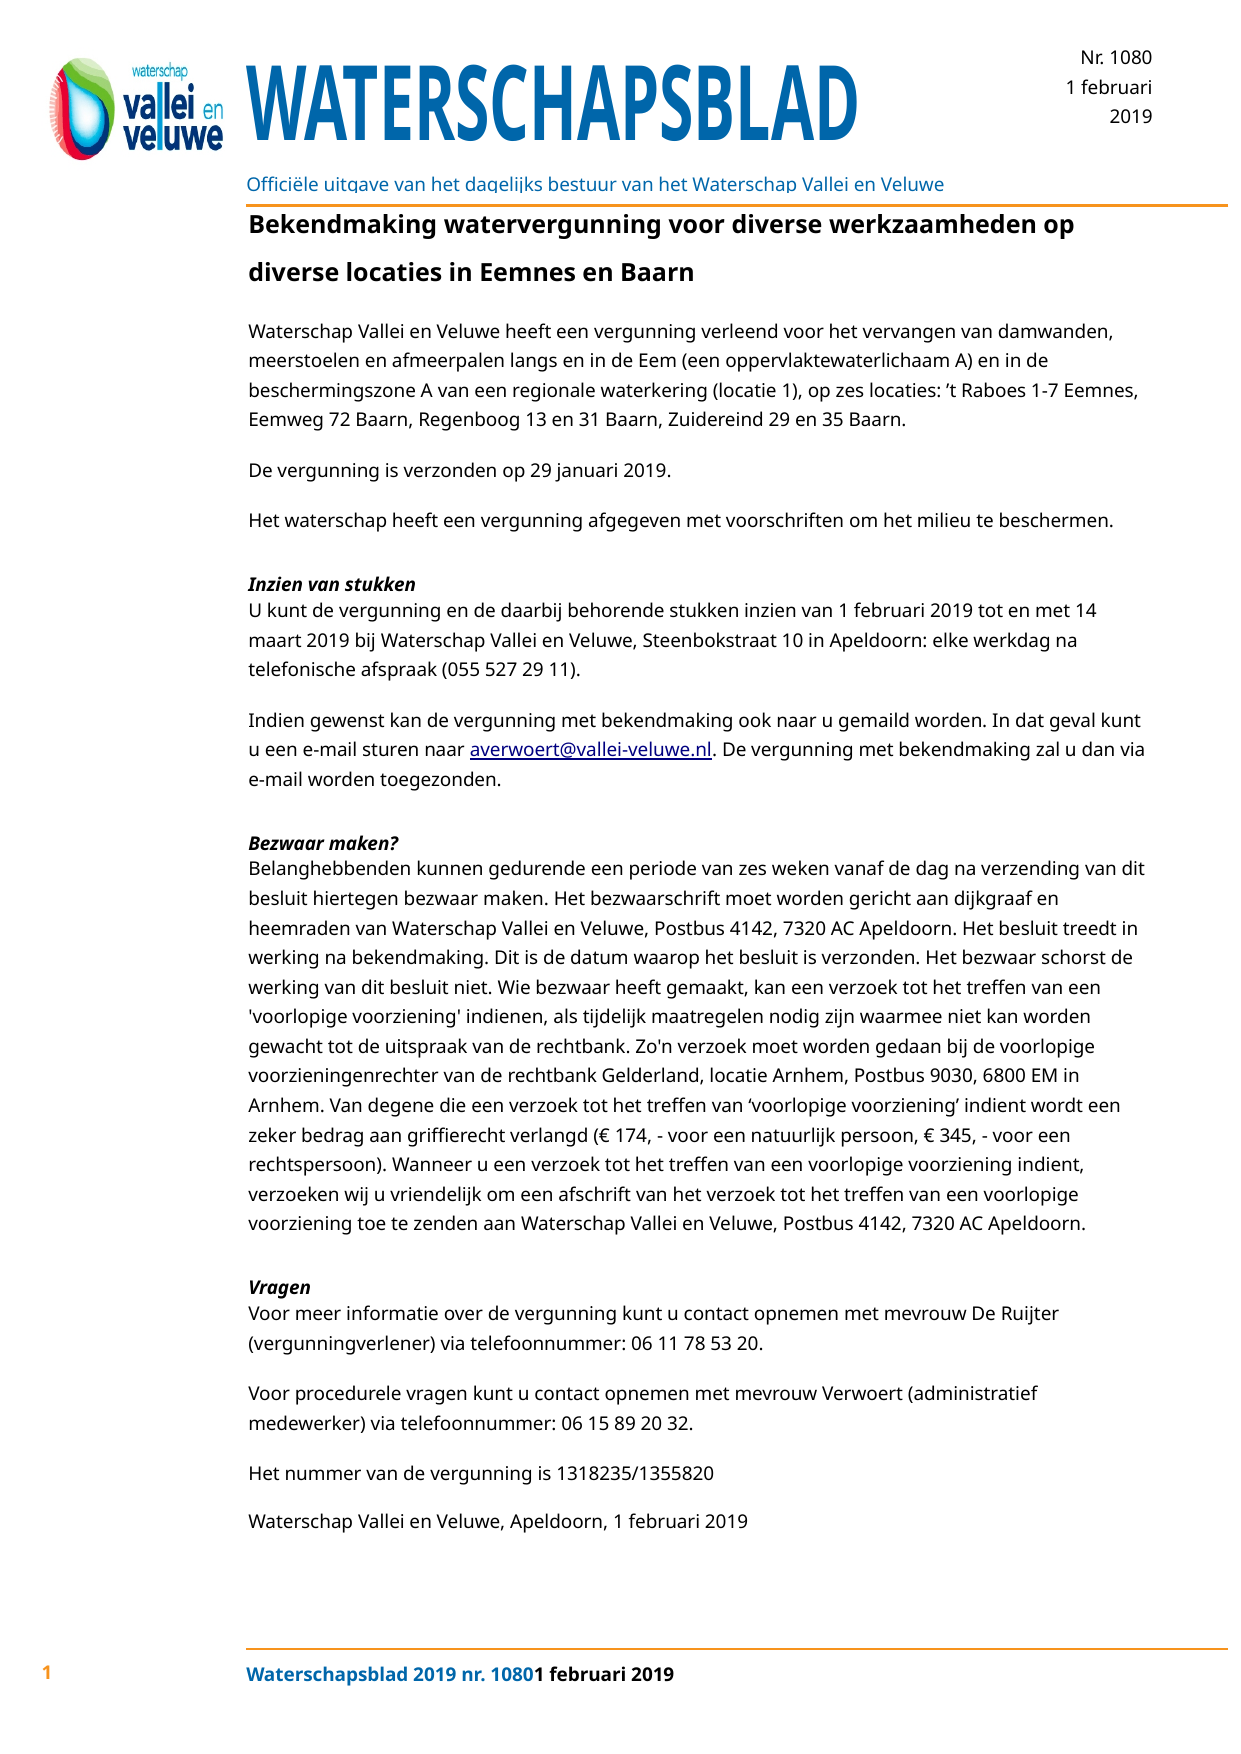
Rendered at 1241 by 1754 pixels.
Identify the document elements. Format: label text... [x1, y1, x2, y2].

text Indien gewenst kan de vergunning met bekendmaking ook naar u gemaild worden. In dat geval kunt u een e-mail sturen naar averwoert@vallei-veluwe.nl. De vergunning met bekendmaking zal u dan via e-mail worden toegezonden. [248, 707, 1152, 792]
text Bezwaar maken? [248, 830, 1152, 856]
text Bekendmaking watervergunning voor diverse werkzaamheden op diverse locaties in Eemnes en Baarn [248, 207, 1152, 288]
text Voor meer informatie over de vergunning kunt u contact opnemen met mevrouw De Ruijter (vergunningverlener) via telefoonnummer: 06 11 78 53 20. [248, 1300, 1152, 1356]
text Waterschap Vallei en Veluwe heeft een vergunning verleend voor het vervangen van damwanden, meerstoelen en afmeerpalen langs en in de Eem (een oppervlaktewaterlichaam A) en in de beschermingszone A van een regionale waterkering (locatie 1), op zes locaties: ’t Raboes 1-7 Eemnes, Eemweg 72 Baarn, Regenboog 13 en 31 Baarn, Zuidereind 29 en 35 Baarn. [248, 318, 1152, 432]
text De vergunning is verzonden op 29 januari 2019. [248, 457, 1152, 483]
text Inzien van stukken [248, 571, 1152, 597]
picture [41, 47, 231, 172]
text Het nummer van de vergunning is 1318235/1355820 [248, 1460, 1152, 1486]
text Het waterschap heeft een vergunning afgegeven met voorschriften om het milieu te beschermen. [248, 507, 1152, 533]
text U kunt de vergunning en de daarbij behorende stukken inzien van 1 februari 2019 tot en met 14 maart 2019 bij Waterschap Vallei en Veluwe, Steenbokstraat 10 in Apeldoorn: elke werkdag na telefonische afspraak (055 527 29 11). [248, 597, 1152, 682]
text Waterschap Vallei en Veluwe, Apeldoorn, 1 februari 2019 [248, 1508, 1152, 1534]
text Vragen [248, 1274, 1152, 1300]
text Belanghebbenden kunnen gedurende een periode van zes weken vanaf de dag na verzending van dit besluit hiertegen bezwaar maken. Het bezwaarschrift moet worden gericht aan dijkgraaf en heemraden van Waterschap Vallei en Veluwe, Postbus 4142, 7320 AC Apeldoorn. Het besluit treedt in werking na bekendmaking. Dit is de datum waarop het besluit is verzonden. Het bezwaar schorst de werking van dit besluit niet. Wie bezwaar heeft gemaakt, kan een verzoek tot het treffen van een 'voorlopige voorziening' indienen, als tijdelijk maatregelen nodig zijn waarmee niet kan worden gewacht tot de uitspraak van de rechtbank. Zo'n verzoek moet worden gedaan bij de voorlopige voorzieningenrechter van de rechtbank Gelderland, locatie Arnhem, Postbus 9030, 6800 EM in Arnhem. Van degene die een verzoek tot het treffen van ‘voorlopige voorziening’ indient wordt een zeker bedrag aan griffierecht verlangd (€ 174, - voor een natuurlijk persoon, € 345, - voor een rechtspersoon). Wanneer u een verzoek tot het treffen van een voorlopige voorziening indient, verzoeken wij u vriendelijk om een afschrift van het verzoek tot het treffen van een voorlopige voorziening toe te zenden aan Waterschap Vallei en Veluwe, Postbus 4142, 7320 AC Apeldoorn. [248, 856, 1152, 1236]
text Voor procedurele vragen kunt u contact opnemen met mevrouw Verwoert (administratief medewerker) via telefoonnummer: 06 15 89 20 32. [248, 1380, 1152, 1436]
